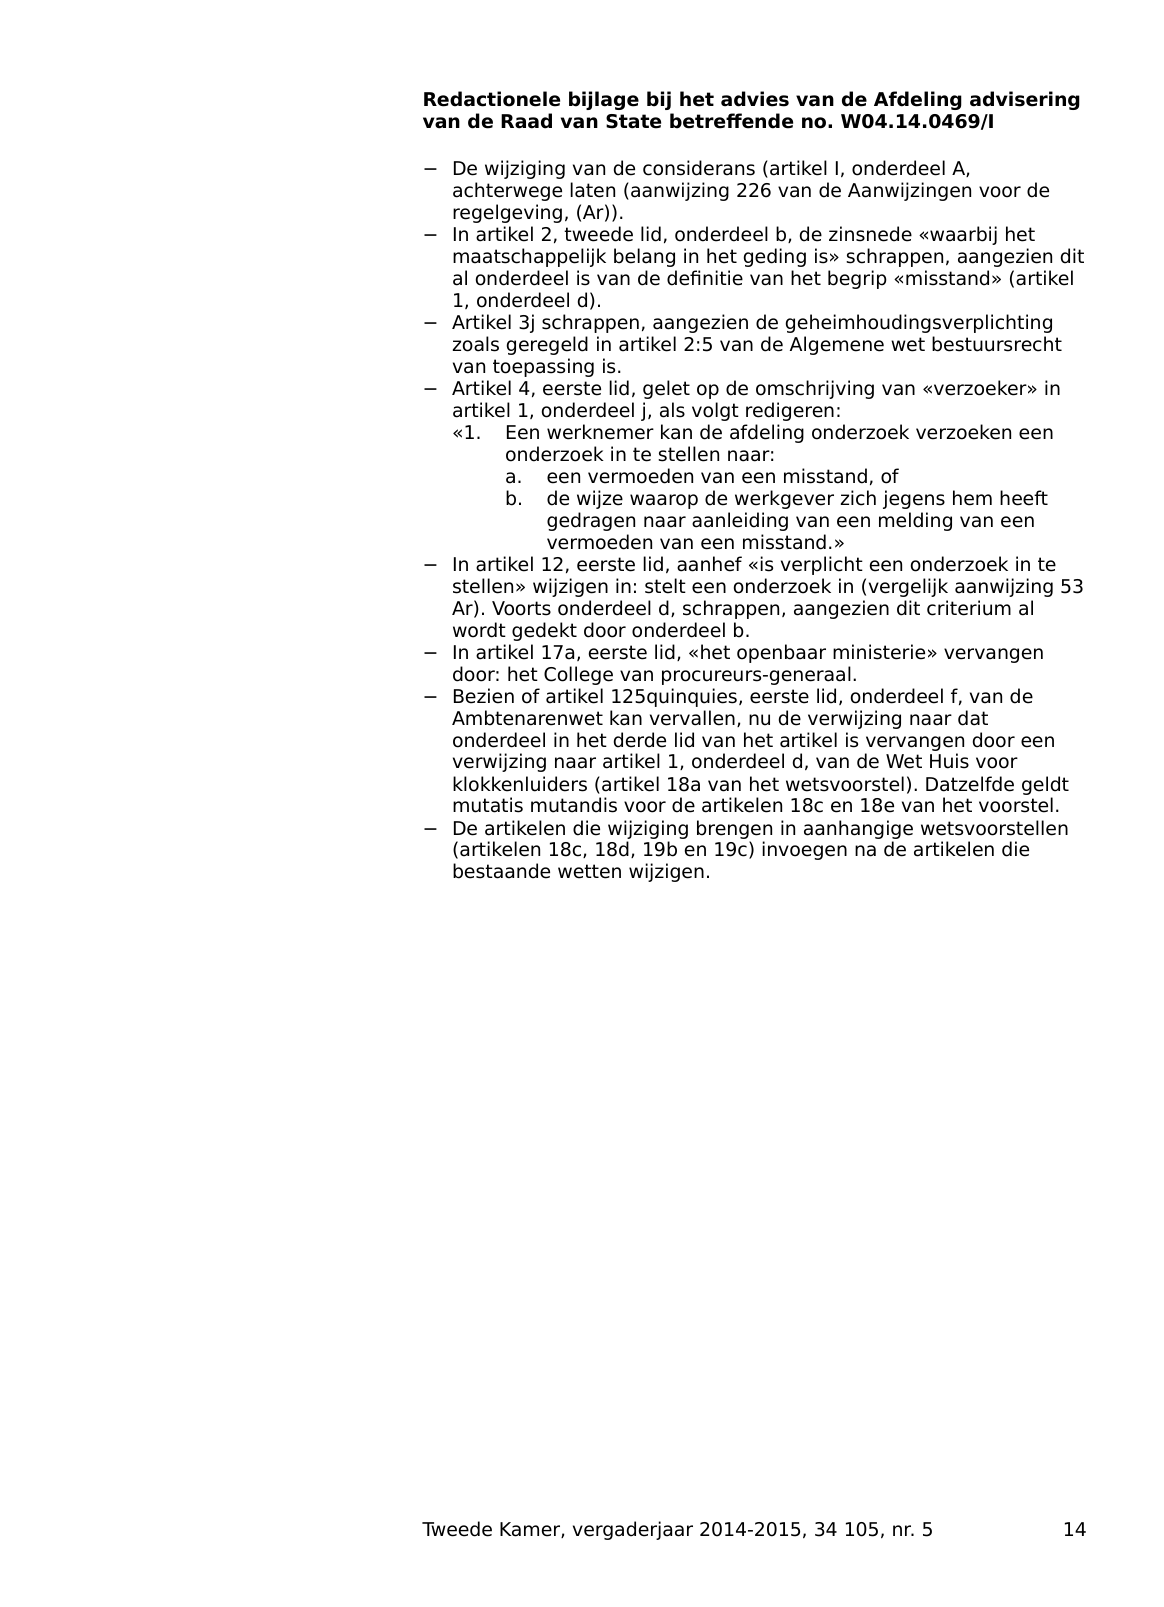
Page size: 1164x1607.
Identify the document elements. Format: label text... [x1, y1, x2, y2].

subtitle Redactionele bijlage bij het advies van de Afdeling advisering van de Raad van State betreffende no. W04.14.0469/I [77, 89, 1087, 133]
text − De wijziging van de considerans (artikel I, onderdeel A, achterwege laten (aanwijzing 226 van de Aanwijzingen voor de regelgeving, (Ar)). [422, 158, 1087, 224]
text − In artikel 17a, eerste lid, «het openbaar ministerie» vervangen door: het College van procureurs-generaal. [422, 642, 1087, 686]
text − In artikel 12, eerste lid, aanhef «is verplicht een onderzoek in te stellen» wijzigen in: stelt een onderzoek in (vergelijk aanwijzing 53 Ar). Voorts onderdeel d, schrappen, aangezien dit criterium al wordt gedekt door onderdeel b. [422, 554, 1087, 642]
text − Bezien of artikel 125quinquies, eerste lid, onderdeel f, van de Ambtenarenwet kan vervallen, nu de verwijzing naar dat onderdeel in het derde lid van het artikel is vervangen door een verwijzing naar artikel 1, onderdeel d, van de Wet Huis voor klokkenluiders (artikel 18a van het wetsvoorstel). Datzelfde geldt mutatis mutandis voor de artikelen 18c en 18e van het voorstel. [422, 686, 1087, 817]
text − Artikel 4, eerste lid, gelet op de omschrijving van «verzoeker» in artikel 1, onderdeel j, als volgt redigeren: [422, 378, 1087, 422]
text − De artikelen die wijziging brengen in aanhangige wetsvoorstellen (artikelen 18c, 18d, 19b en 19c) invoegen na de artikelen die bestaande wetten wijzigen. [422, 817, 1087, 883]
text «1. Een werknemer kan de afdeling onderzoek verzoeken een onderzoek in te stellen naar: [452, 422, 1087, 466]
text − In artikel 2, tweede lid, onderdeel b, de zinsnede «waarbij het maatschappelijk belang in het geding is» schrappen, aangezien dit al onderdeel is van de definitie van het begrip «misstand» (artikel 1, onderdeel d). [422, 224, 1087, 312]
text a. een vermoeden van een misstand, of [505, 466, 1087, 488]
text b. de wijze waarop de werkgever zich jegens hem heeft gedragen naar aanleiding van een melding van een vermoeden van een misstand.» [505, 488, 1087, 554]
text − Artikel 3j schrappen, aangezien de geheimhoudingsverplichting zoals geregeld in artikel 2:5 van de Algemene wet bestuursrecht van toepassing is. [422, 312, 1087, 378]
